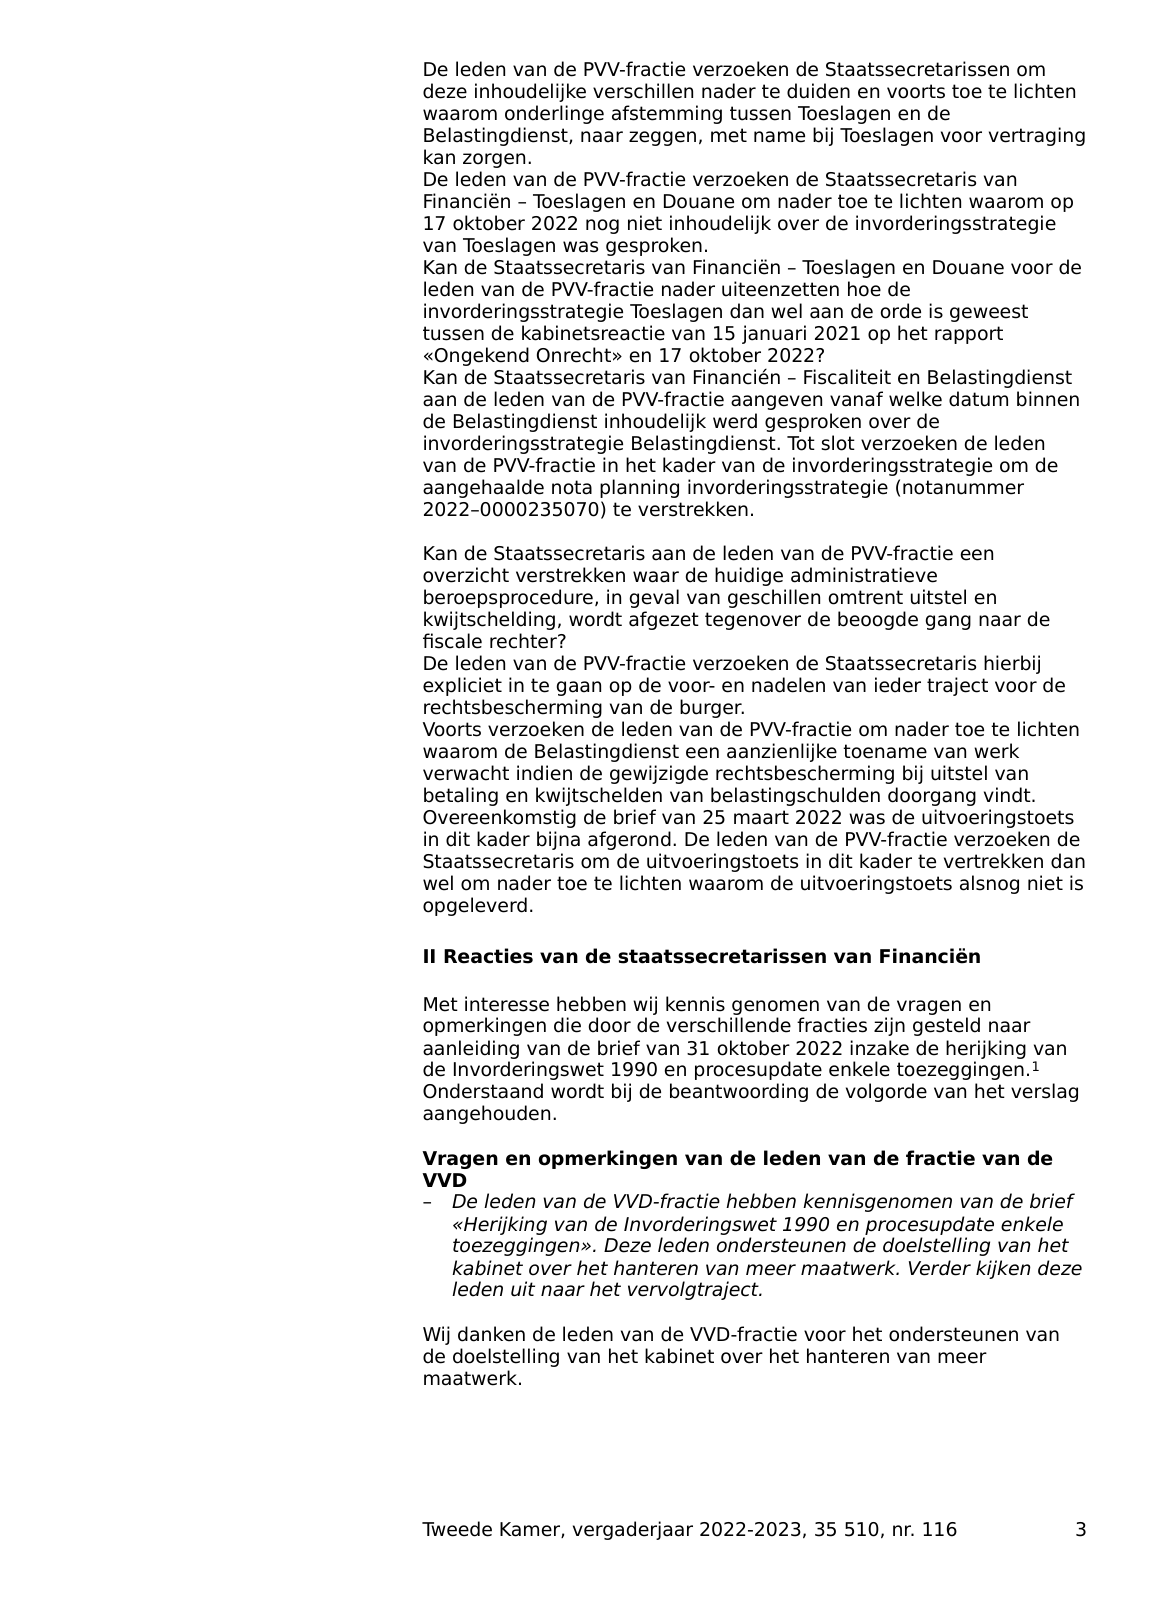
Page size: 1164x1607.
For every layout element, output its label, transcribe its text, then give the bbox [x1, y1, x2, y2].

text – De leden van de VVD-fractie hebben kennisgenomen van de brief «Herijking van de Invorderingswet 1990 en procesupdate enkele toezeggingen». Deze leden ondersteunen de doelstelling van het kabinet over het hanteren van meer maatwerk. Verder kijken deze leden uit naar het vervolgtraject. [422, 1191, 1087, 1301]
subtitle II Reacties van de staatssecretarissen van Financiën [422, 946, 1087, 968]
text Overeenkomstig de brief van 25 maart 2022 was de uitvoeringstoets in dit kader bijna afgerond. De leden van de PVV-fractie verzoeken de Staatssecretaris om de uitvoeringstoets in dit kader te vertrekken dan wel om nader toe te lichten waarom de uitvoeringstoets alsnog niet is opgeleverd. [422, 807, 1087, 916]
text Met interesse hebben wij kennis genomen van de vragen en opmerkingen die door de verschillende fracties zijn gesteld naar aanleiding van de brief van 31 oktober 2022 inzake de herijking van de Invorderingswet 1990 en procesupdate enkele toezeggingen.1 Onderstaand wordt bij de beantwoording de volgorde van het verslag aangehouden. [422, 993, 1087, 1125]
text De leden van de PVV-fractie verzoeken de Staatssecretarissen om deze inhoudelijke verschillen nader te duiden en voorts toe te lichten waarom onderlinge afstemming tussen Toeslagen en de Belastingdienst, naar zeggen, met name bij Toeslagen voor vertraging kan zorgen. [422, 59, 1087, 169]
text De leden van de PVV-fractie verzoeken de Staatssecretaris hierbij expliciet in te gaan op de voor- en nadelen van ieder traject voor de rechtsbescherming van de burger. [422, 653, 1087, 719]
text Kan de Staatssecretaris van Financién – Fiscaliteit en Belastingdienst aan de leden van de PVV-fractie aangeven vanaf welke datum binnen de Belastingdienst inhoudelijk werd gesproken over de invorderingsstrategie Belastingdienst. Tot slot verzoeken de leden van de PVV-fractie in het kader van de invorderingsstrategie om de aangehaalde nota planning invorderingsstrategie (notanummer 2022–0000235070) te verstrekken. [422, 367, 1087, 521]
text Kan de Staatssecretaris van Financiën – Toeslagen en Douane voor de leden van de PVV-fractie nader uiteenzetten hoe de invorderingsstrategie Toeslagen dan wel aan de orde is geweest tussen de kabinetsreactie van 15 januari 2021 op het rapport «Ongekend Onrecht» en 17 oktober 2022? [422, 257, 1087, 367]
text De leden van de PVV-fractie verzoeken de Staatssecretaris van Financiën – Toeslagen en Douane om nader toe te lichten waarom op 17 oktober 2022 nog niet inhoudelijk over de invorderingsstrategie van Toeslagen was gesproken. [422, 169, 1087, 257]
text Voorts verzoeken de leden van de PVV-fractie om nader toe te lichten waarom de Belastingdienst een aanzienlijke toename van werk verwacht indien de gewijzigde rechtsbescherming bij uitstel van betaling en kwijtschelden van belastingschulden doorgang vindt. [422, 719, 1087, 807]
subtitle Vragen en opmerkingen van de leden van de fractie van de VVD [422, 1147, 1087, 1191]
text Kan de Staatssecretaris aan de leden van de PVV-fractie een overzicht verstrekken waar de huidige administratieve beroepsprocedure, in geval van geschillen omtrent uitstel en kwijtschelding, wordt afgezet tegenover de beoogde gang naar de fiscale rechter? [422, 543, 1087, 653]
text Wij danken de leden van de VVD-fractie voor het ondersteunen van de doelstelling van het kabinet over het hanteren van meer maatwerk. [422, 1323, 1087, 1389]
